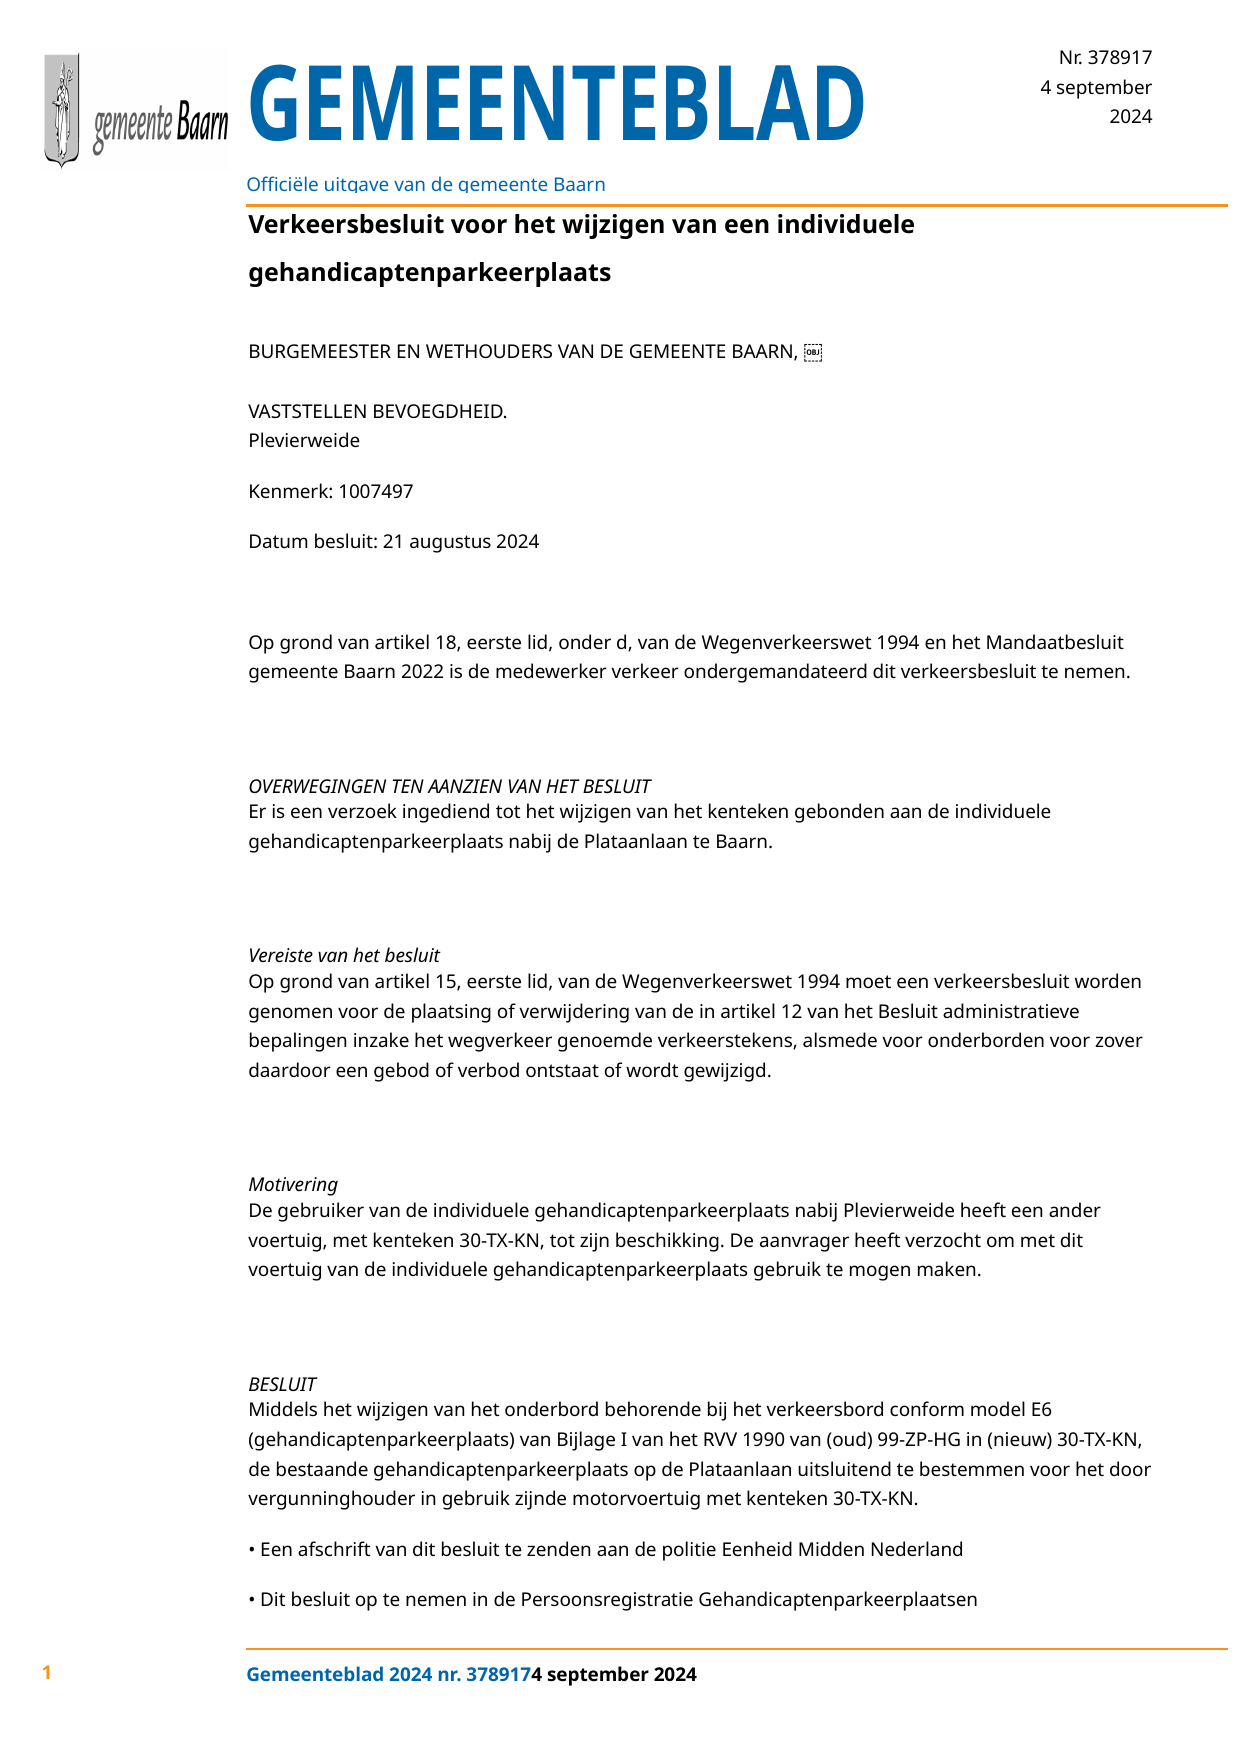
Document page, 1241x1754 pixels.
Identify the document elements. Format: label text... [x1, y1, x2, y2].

text De gebruiker van de individuele gehandicaptenparkeerplaats nabij Plevierweide heeft een ander voertuig, met kenteken 30-TX-KN, tot zijn beschikking. De aanvrager heeft verzocht om met dit voertuig van de individuele gehandicaptenparkeerplaats gebruik te mogen maken. [248, 1197, 1152, 1282]
text BURGEMEESTER EN WETHOUDERS VAN DE GEMEENTE BAARN, ￼ [248, 339, 1152, 364]
text BESLUIT [248, 1371, 1152, 1397]
text Plevierweide [248, 427, 1152, 453]
text VASTSTELLEN BEVOEGDHEID. [248, 398, 1152, 423]
text Op grond van artikel 15, eerste lid, van de Wegenverkeerswet 1994 moet een verkeersbesluit worden genomen voor de plaatsing of verwijdering van de in artikel 12 van het Besluit administratieve bepalingen inzake het wegverkeer genoemde verkeerstekens, alsmede voor onderborden voor zover daardoor een gebod of verbod ontstaat of wordt gewijzigd. [248, 968, 1152, 1083]
text Op grond van artikel 18, eerste lid, onder d, van de Wegenverkeerswet 1994 en het Mandaatbesluit gemeente Baarn 2022 is de medewerker verkeer ondergemandateerd dit verkeersbesluit te nemen. [248, 629, 1152, 684]
text Motivering [248, 1172, 1152, 1197]
text Datum besluit: 21 augustus 2024 [248, 528, 1152, 554]
text Kenmerk: 1007497 [248, 478, 1152, 503]
text • Een afschrift van dit besluit te zenden aan de politie Eenheid Midden Nederland [248, 1536, 1152, 1561]
text Middels het wijzigen van het onderbord behorende bij het verkeersbord conform model E6 (gehandicaptenparkeerplaats) van Bijlage I van het RVV 1990 van (oud) 99-ZP-HG in (nieuw) 30-TX-KN, de bestaande gehandicaptenparkeerplaats op de Plataanlaan uitsluitend te bestemmen voor het door vergunninghouder in gebruik zijnde motorvoertuig met kenteken 30-TX-KN. [248, 1397, 1152, 1511]
text Verkeersbesluit voor het wijzigen van een individuele gehandicaptenparkeerplaats [248, 207, 1152, 288]
text • Dit besluit op te nemen in de Persoonsregistratie Gehandicaptenparkeerplaatsen [248, 1586, 1152, 1612]
text OVERWEGINGEN TEN AANZIEN VAN HET BESLUIT [248, 773, 1152, 799]
text Vereiste van het besluit [248, 943, 1152, 968]
text Er is een verzoek ingediend tot het wijzigen van het kenteken gebonden aan de individuele gehandicaptenparkeerplaats nabij de Plataanlaan te Baarn. [248, 799, 1152, 854]
picture [41, 47, 231, 172]
